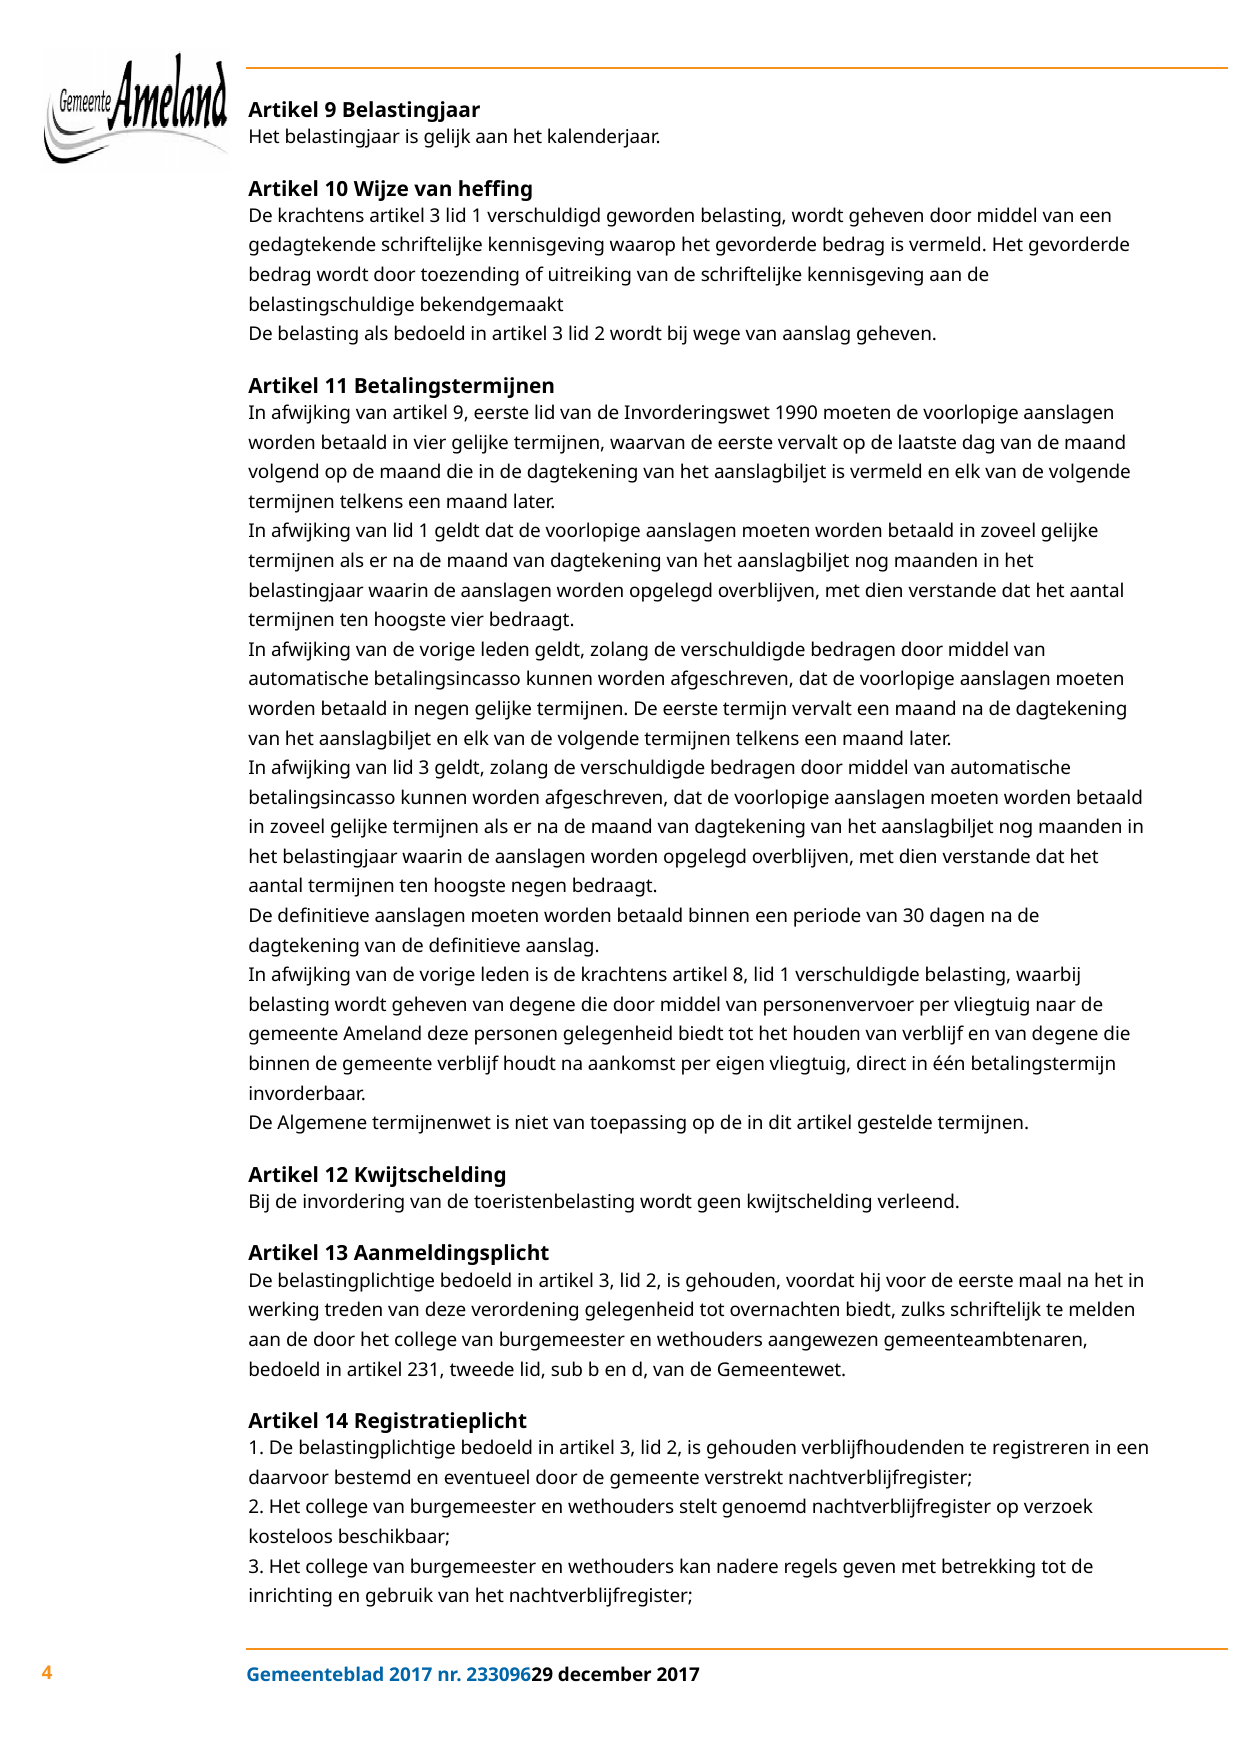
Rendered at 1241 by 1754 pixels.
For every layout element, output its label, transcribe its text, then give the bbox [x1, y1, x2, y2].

text De belasting als bedoeld in artikel 3 lid 2 wordt bij wege van aanslag geheven. [248, 320, 1152, 346]
text Artikel 10 Wijze van heffing [248, 174, 1152, 202]
text In afwijking van de vorige leden geldt, zolang de verschuldigde bedragen door middel van automatische betalingsincasso kunnen worden afgeschreven, dat de voorlopige aanslagen moeten worden betaald in negen gelijke termijnen. De eerste termijn vervalt een maand na de dagtekening van het aanslagbiljet en elk van de volgende termijnen telkens een maand later. [248, 636, 1152, 750]
picture [41, 47, 231, 172]
text 2. Het college van burgemeester en wethouders stelt genoemd nachtverblijfregister op verzoek kosteloos beschikbaar; [248, 1494, 1152, 1549]
text Artikel 12 Kwijtschelding [248, 1160, 1152, 1188]
text Artikel 9 Belastingjaar [248, 95, 1152, 123]
text 3. Het college van burgemeester en wethouders kan nadere regels geven met betrekking tot de inrichting en gebruik van het nachtverblijfregister; [248, 1553, 1152, 1608]
text De krachtens artikel 3 lid 1 verschuldigd geworden belasting, wordt geheven door middel van een gedagtekende schriftelijke kennisgeving waarop het gevorderde bedrag is vermeld. Het gevorderde bedrag wordt door toezending of uitreiking van de schriftelijke kennisgeving aan de belastingschuldige bekendgemaakt [248, 202, 1152, 317]
text In afwijking van lid 1 geldt dat de voorlopige aanslagen moeten worden betaald in zoveel gelijke termijnen als er na de maand van dagtekening van het aanslagbiljet nog maanden in het belastingjaar waarin de aanslagen worden opgelegd overblijven, met dien verstande dat het aantal termijnen ten hoogste vier bedraagt. [248, 518, 1152, 632]
text Artikel 13 Aanmeldingsplicht [248, 1238, 1152, 1267]
text In afwijking van lid 3 geldt, zolang de verschuldigde bedragen door middel van automatische betalingsincasso kunnen worden afgeschreven, dat de voorlopige aanslagen moeten worden betaald in zoveel gelijke termijnen als er na de maand van dagtekening van het aanslagbiljet nog maanden in het belastingjaar waarin de aanslagen worden opgelegd overblijven, met dien verstande dat het aantal termijnen ten hoogste negen bedraagt. [248, 754, 1152, 898]
text Bij de invordering van de toeristenbelasting wordt geen kwijtschelding verleend. [248, 1188, 1152, 1214]
text Artikel 11 Betalingstermijnen [248, 371, 1152, 399]
text 1. De belastingplichtige bedoeld in artikel 3, lid 2, is gehouden verblijfhoudenden te registreren in een daarvoor bestemd en eventueel door de gemeente verstrekt nachtverblijfregister; [248, 1434, 1152, 1490]
text De Algemene termijnenwet is niet van toepassing op de in dit artikel gestelde termijnen. [248, 1109, 1152, 1135]
text Artikel 14 Registratieplicht [248, 1406, 1152, 1434]
text In afwijking van de vorige leden is de krachtens artikel 8, lid 1 verschuldigde belasting, waarbij belasting wordt geheven van degene die door middel van personenvervoer per vliegtuig naar de gemeente Ameland deze personen gelegenheid biedt tot het houden van verblijf en van degene die binnen de gemeente verblijf houdt na aankomst per eigen vliegtuig, direct in één betalingstermijn invorderbaar. [248, 961, 1152, 1105]
text Het belastingjaar is gelijk aan het kalenderjaar. [248, 123, 1152, 149]
text In afwijking van artikel 9, eerste lid van de Invorderingswet 1990 moeten de voorlopige aanslagen worden betaald in vier gelijke termijnen, waarvan de eerste vervalt op de laatste dag van de maand volgend op de maand die in de dagtekening van het aanslagbiljet is vermeld en elk van de volgende termijnen telkens een maand later. [248, 399, 1152, 514]
text De definitieve aanslagen moeten worden betaald binnen een periode van 30 dagen na de dagtekening van de definitieve aanslag. [248, 902, 1152, 957]
text De belastingplichtige bedoeld in artikel 3, lid 2, is gehouden, voordat hij voor de eerste maal na het in werking treden van deze verordening gelegenheid tot overnachten biedt, zulks schriftelijk te melden aan de door het college van burgemeester en wethouders aangewezen gemeenteambtenaren, bedoeld in artikel 231, tweede lid, sub b en d, van de Gemeentewet. [248, 1267, 1152, 1381]
